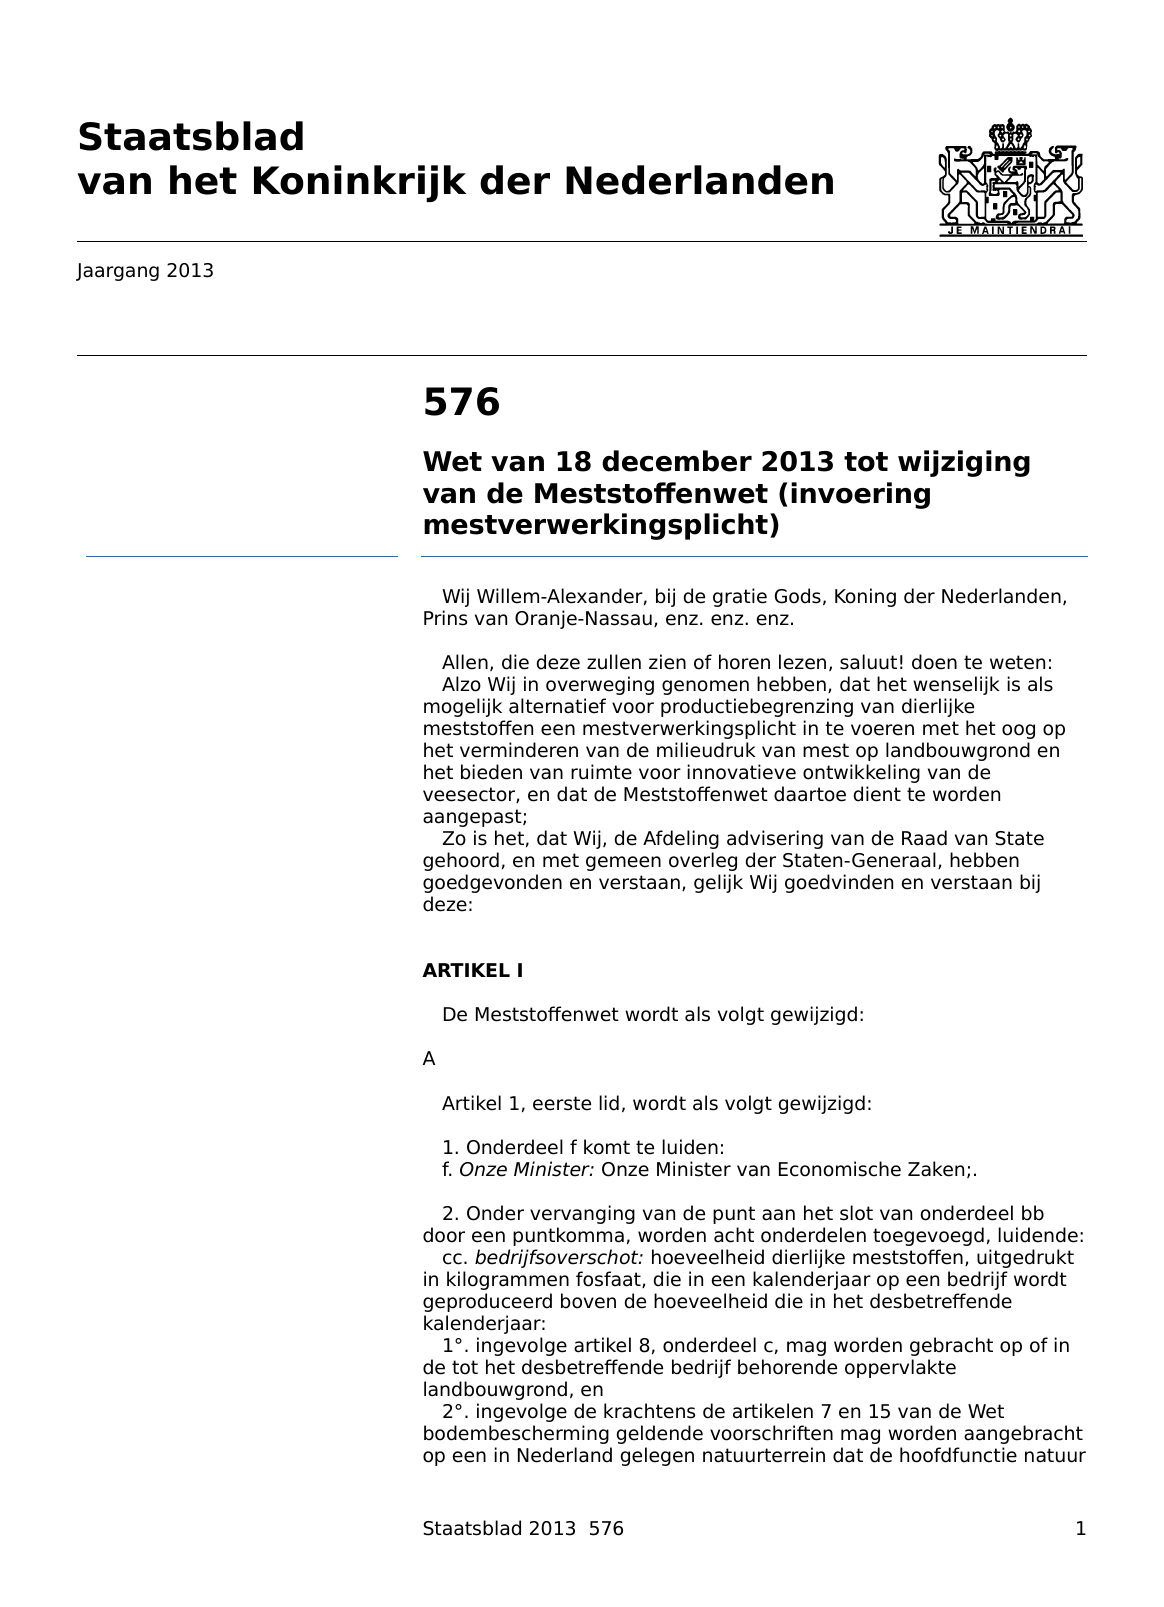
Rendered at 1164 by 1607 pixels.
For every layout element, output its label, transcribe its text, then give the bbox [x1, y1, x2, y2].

text Artikel 1, eerste lid, wordt als volgt gewijzigd: [422, 1092, 1087, 1114]
text 1°. ingevolge artikel 8, onderdeel c, mag worden gebracht op of in de tot het desbetreffende bedrijf behorende oppervlakte landbouwgrond, en [422, 1334, 1087, 1401]
table_header Staatsblad van het Koninkrijk der Nederlanden [77, 100, 886, 241]
subtitle 576 [422, 381, 1087, 424]
text De Meststoffenwet wordt als volgt gewijzigd: [422, 1004, 1087, 1026]
text Wij Willem-Alexander, bij de gratie Gods, Koning der Nederlanden, Prins van Oranje-Nassau, enz. enz. enz. [422, 586, 1087, 629]
table_header [886, 100, 1087, 241]
text f. Onze Minister: Onze Minister van Economische Zaken;. [422, 1158, 1087, 1181]
table_cell Jaargang 2013 [77, 242, 1087, 355]
text Wet van 18 december 2013 tot wijziging van de Meststoffenwet (invoering mestverwerkingsplicht) [422, 447, 1087, 541]
text cc. bedrijfsoverschot: hoeveelheid dierlijke meststoffen, uitgedrukt in kilogrammen fosfaat, die in een kalenderjaar op een bedrijf wordt geproduceerd boven de hoeveelheid die in het desbetreffende kalenderjaar: [422, 1247, 1087, 1334]
text 2. Onder vervanging van de punt aan het slot van onderdeel bb door een puntkomma, worden acht onderdelen toegevoegd, luidende: [422, 1203, 1087, 1247]
text Zo is het, dat Wij, de Afdeling advisering van de Raad van State gehoord, en met gemeen overleg der Staten-Generaal, hebben goedgevonden en verstaan, gelijk Wij goedvinden en verstaan bij deze: [422, 828, 1087, 916]
picture [936, 115, 1087, 240]
text Alzo Wij in overweging genomen hebben, dat het wenselijk is als mogelijk alternatief voor productiebegrenzing van dierlijke meststoffen een mestverwerkingsplicht in te voeren met het oog op het verminderen van de milieudruk van mest op landbouwgrond en het bieden van ruimte voor innovatieve ontwikkeling van de veesector, en dat de Meststoffenwet daartoe dient te worden aangepast; [422, 674, 1087, 828]
subtitle ARTIKEL I [422, 960, 1087, 982]
text 2°. ingevolge de krachtens de artikelen 7 en 15 van de Wet bodembescherming geldende voorschriften mag worden aangebracht op een in Nederland gelegen natuurterrein dat de hoofdfunctie natuur [422, 1401, 1087, 1466]
text 1. Onderdeel f komt te luiden: [422, 1137, 1087, 1158]
text A [422, 1048, 1087, 1070]
text Allen, die deze zullen zien of horen lezen, saluut! doen te weten: [422, 652, 1087, 674]
